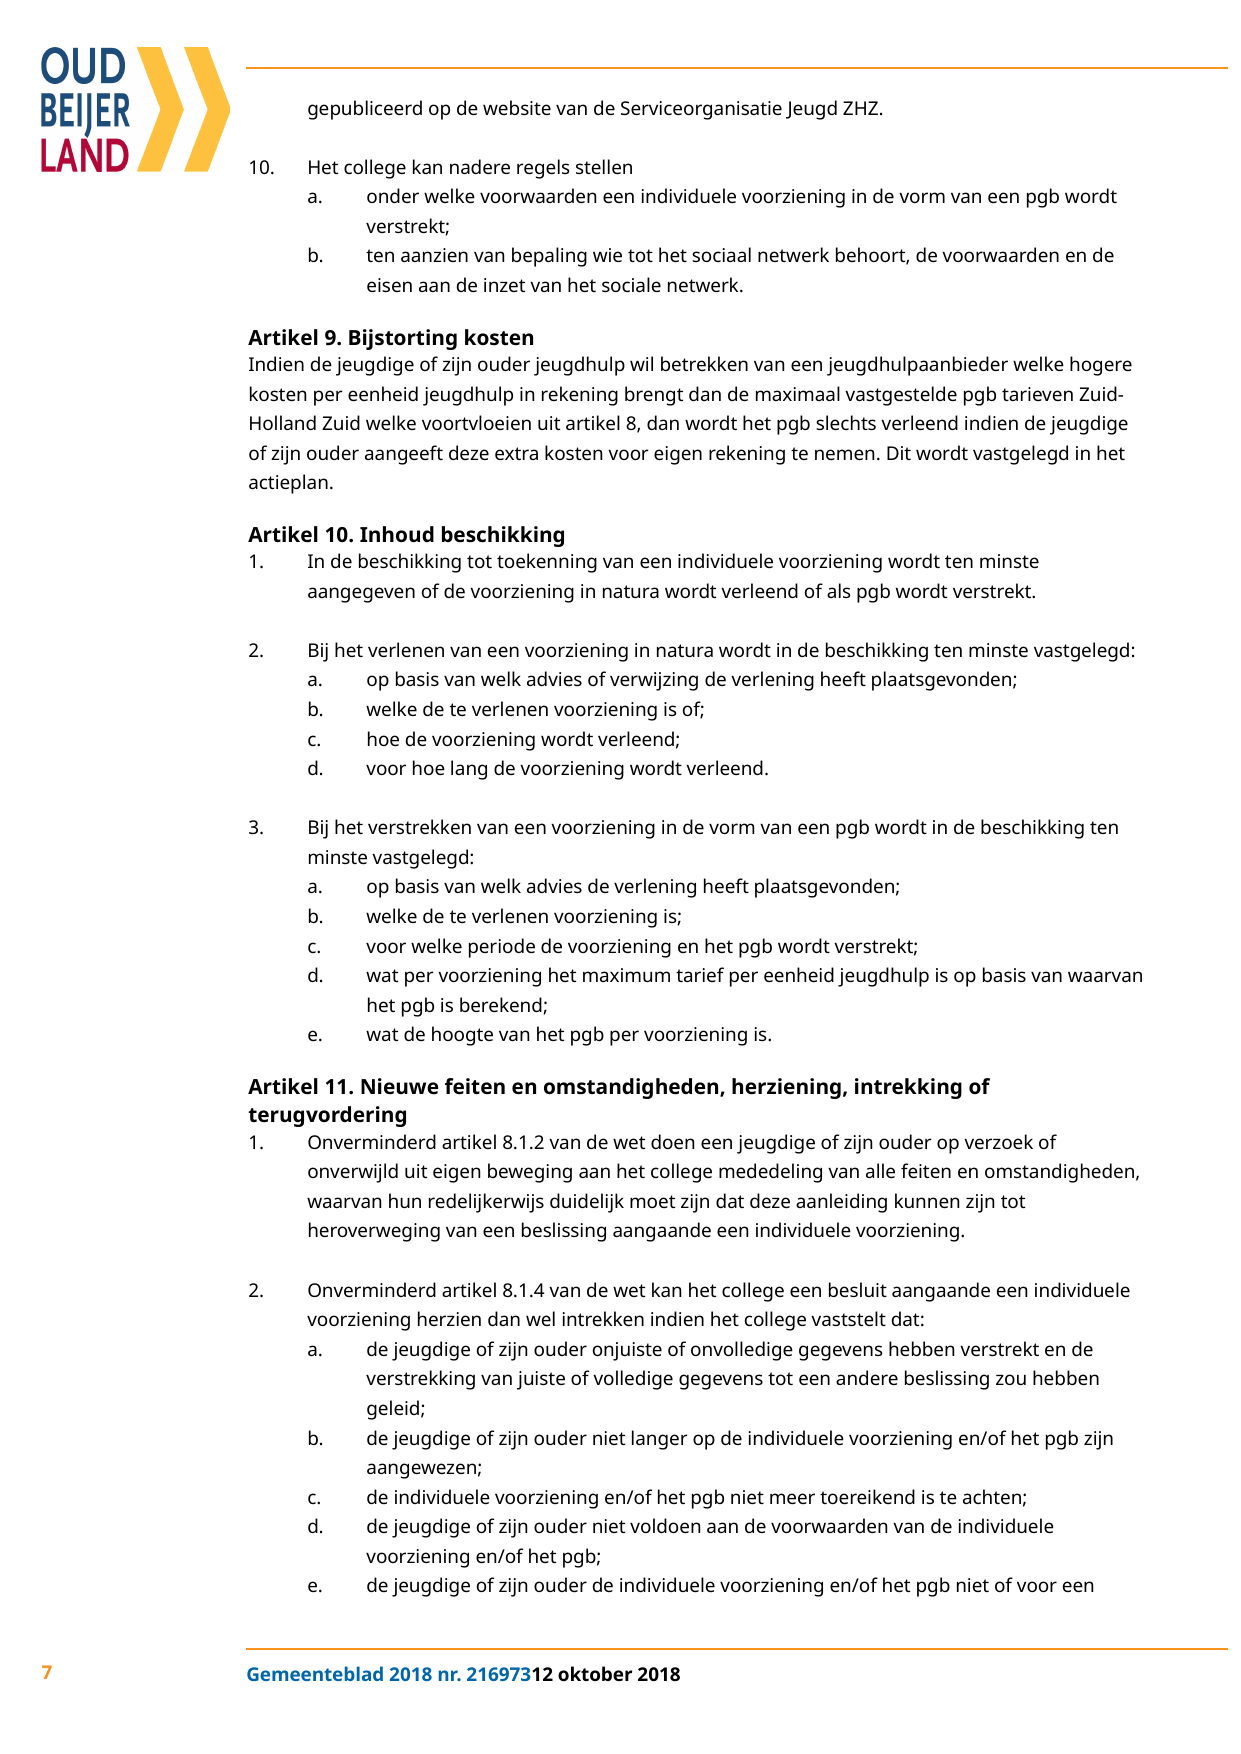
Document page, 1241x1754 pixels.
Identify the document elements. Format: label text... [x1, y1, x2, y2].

list voor welke periode de voorziening en het pgb wordt verstrekt; [307, 933, 1152, 959]
text Artikel 10. Inhoud beschikking [248, 520, 1152, 548]
text Indien de jeugdige of zijn ouder jeugdhulp wil betrekken van een jeugdhulpaanbieder welke hogere kosten per eenheid jeugdhulp in rekening brengt dan de maximaal vastgestelde pgb tarieven Zuid-Holland Zuid welke voortvloeien uit artikel 8, dan wordt het pgb slechts verleend indien de jeugdige of zijn ouder aangeeft deze extra kosten voor eigen rekening te nemen. Dit wordt vastgelegd in het actieplan. [248, 351, 1152, 495]
picture [41, 47, 231, 172]
list hoe de voorziening wordt verleend; [307, 726, 1152, 752]
list de jeugdige of zijn ouder niet langer op de individuele voorziening en/of het pgb zijn aangewezen; [307, 1425, 1152, 1480]
list onder welke voorwaarden een individuele voorziening in de vorm van een pgb wordt verstrekt; [307, 183, 1152, 239]
text Artikel 9. Bijstorting kosten [248, 323, 1152, 351]
list wat de hoogte van het pgb per voorziening is. [307, 1022, 1152, 1047]
list Het college kan nadere regels stellen [248, 154, 1152, 180]
list Onverminderd artikel 8.1.2 van de wet doen een jeugdige of zijn ouder op verzoek of onverwijld uit eigen beweging aan het college mededeling van alle feiten en omstandigheden, waarvan hun redelijkerwijs duidelijk moet zijn dat deze aanleiding kunnen zijn tot heroverweging van een beslissing aangaande een individuele voorziening. [248, 1129, 1152, 1243]
list de jeugdige of zijn ouder onjuiste of onvolledige gegevens hebben verstrekt en de verstrekking van juiste of volledige gegevens tot een andere beslissing zou hebben geleid; [307, 1336, 1152, 1421]
list welke de te verlenen voorziening is; [307, 903, 1152, 929]
list Onverminderd artikel 8.1.4 van de wet kan het college een besluit aangaande een individuele voorziening herzien dan wel intrekken indien het college vaststelt dat: [248, 1277, 1152, 1332]
list op basis van welk advies of verwijzing de verlening heeft plaatsgevonden; [307, 667, 1152, 692]
list gepubliceerd op de website van de Serviceorganisatie Jeugd ZHZ. [248, 95, 1152, 121]
list de individuele voorziening en/of het pgb niet meer toereikend is te achten; [307, 1484, 1152, 1510]
list ten aanzien van bepaling wie tot het sociaal netwerk behoort, de voorwaarden en de eisen aan de inzet van het sociale netwerk. [307, 243, 1152, 298]
list Bij het verlenen van een voorziening in natura wordt in de beschikking ten minste vastgelegd: [248, 637, 1152, 663]
list de jeugdige of zijn ouder niet voldoen aan de voorwaarden van de individuele voorziening en/of het pgb; [307, 1513, 1152, 1569]
list Bij het verstrekken van een voorziening in de vorm van een pgb wordt in de beschikking ten minste vastgelegd: [248, 814, 1152, 870]
list op basis van welk advies de verlening heeft plaatsgevonden; [307, 874, 1152, 899]
text Artikel 11. Nieuwe feiten en omstandigheden, herziening, intrekking of terugvordering [248, 1072, 1152, 1129]
list de jeugdige of zijn ouder de individuele voorziening en/of het pgb niet of voor een [307, 1573, 1152, 1598]
list In de beschikking tot toekenning van een individuele voorziening wordt ten minste aangegeven of de voorziening in natura wordt verleend of als pgb wordt verstrekt. [248, 548, 1152, 604]
list welke de te verlenen voorziening is of; [307, 696, 1152, 722]
list wat per voorziening het maximum tarief per eenheid jeugdhulp is op basis van waarvan het pgb is berekend; [307, 962, 1152, 1018]
list voor hoe lang de voorziening wordt verleend. [307, 755, 1152, 781]
